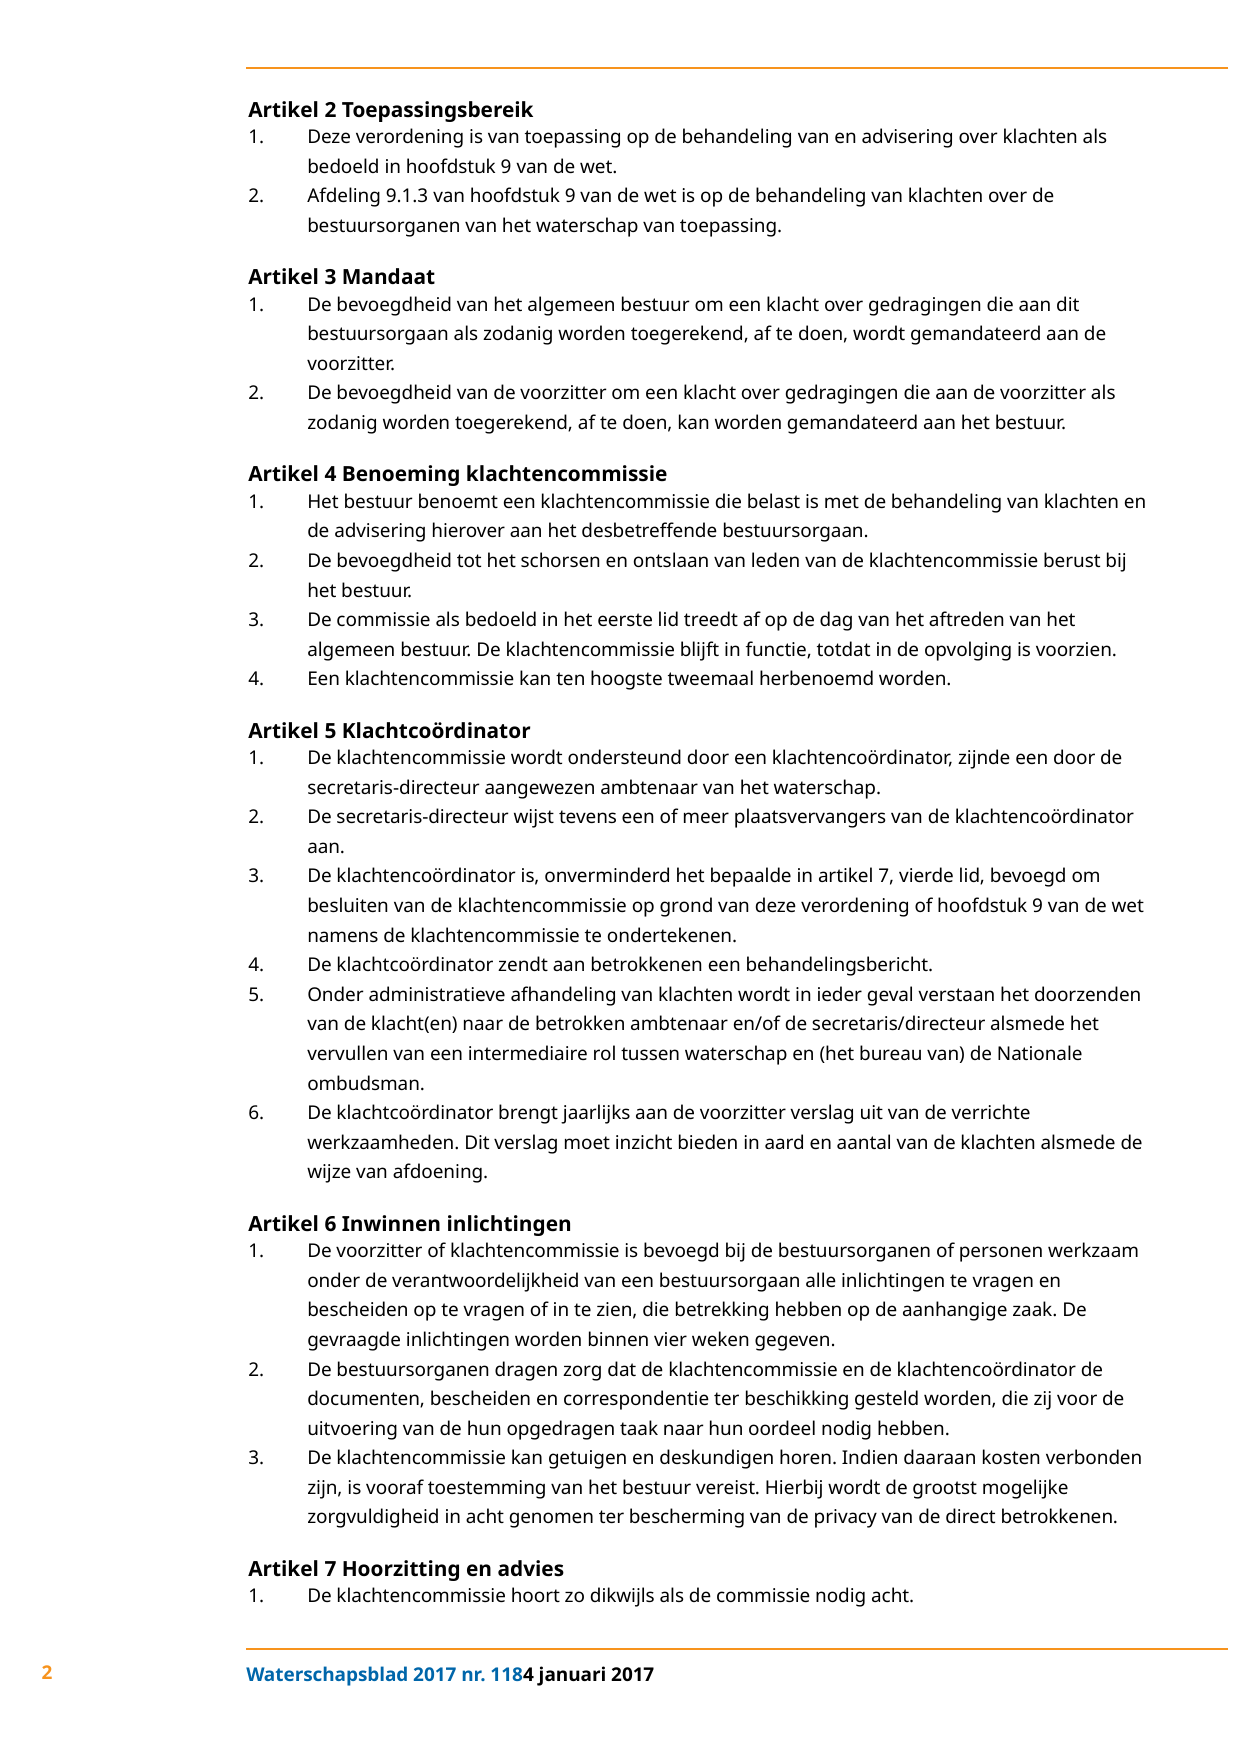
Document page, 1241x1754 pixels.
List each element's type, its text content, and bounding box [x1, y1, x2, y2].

text Artikel 7 Hoorzitting en advies [248, 1554, 1152, 1582]
text Artikel 3 Mandaat [248, 262, 1152, 291]
list De bevoegdheid van het algemeen bestuur om een klacht over gedragingen die aan dit bestuursorgaan als zodanig worden toegerekend, af te doen, wordt gemandateerd aan de voorzitter. [248, 291, 1152, 376]
list De commissie als bedoeld in het eerste lid treedt af op de dag van het aftreden van het algemeen bestuur. De klachtencommissie blijft in functie, totdat in de opvolging is voorzien. [248, 606, 1152, 662]
list De bevoegdheid van de voorzitter om een klacht over gedragingen die aan de voorzitter als zodanig worden toegerekend, af te doen, kan worden gemandateerd aan het bestuur. [248, 379, 1152, 435]
list De klachtencoördinator is, onverminderd het bepaalde in artikel 7, vierde lid, bevoegd om besluiten van de klachtencommissie op grond van deze verordening of hoofdstuk 9 van de wet namens de klachtencommissie te ondertekenen. [248, 863, 1152, 948]
text Artikel 5 Klachtcoördinator [248, 716, 1152, 744]
list Deze verordening is van toepassing op de behandeling van en advisering over klachten als bedoeld in hoofdstuk 9 van de wet. [248, 123, 1152, 178]
list De voorzitter of klachtencommissie is bevoegd bij de bestuursorganen of personen werkzaam onder de verantwoordelijkheid van een bestuursorgaan alle inlichtingen te vragen en bescheiden op te vragen of in te zien, die betrekking hebben op de aanhangige zaak. De gevraagde inlichtingen worden binnen vier weken gegeven. [248, 1237, 1152, 1352]
list De bevoegdheid tot het schorsen en ontslaan van leden van de klachtencommissie berust bij het bestuur. [248, 547, 1152, 602]
text Artikel 4 Benoeming klachtencommissie [248, 459, 1152, 488]
text Artikel 2 Toepassingsbereik [248, 95, 1152, 123]
picture [41, 47, 231, 172]
list Onder administratieve afhandeling van klachten wordt in ieder geval verstaan het doorzenden van de klacht(en) naar de betrokken ambtenaar en/of de secretaris/directeur alsmede het vervullen van een intermediaire rol tussen waterschap en (het bureau van) de Nationale ombudsman. [248, 981, 1152, 1096]
list De secretaris-directeur wijst tevens een of meer plaatsvervangers van de klachtencoördinator aan. [248, 803, 1152, 859]
list De bestuursorganen dragen zorg dat de klachtencommissie en de klachtencoördinator de documenten, bescheiden en correspondentie ter beschikking gesteld worden, die zij voor de uitvoering van de hun opgedragen taak naar hun oordeel nodig hebben. [248, 1356, 1152, 1441]
list Het bestuur benoemt een klachtencommissie die belast is met de behandeling van klachten en de advisering hierover aan het desbetreffende bestuursorgaan. [248, 488, 1152, 543]
list De klachtencommissie kan getuigen en deskundigen horen. Indien daaraan kosten verbonden zijn, is vooraf toestemming van het bestuur vereist. Hierbij wordt de grootst mogelijke zorgvuldigheid in acht genomen ter bescherming van de privacy van de direct betrokkenen. [248, 1444, 1152, 1529]
list De klachtencommissie hoort zo dikwijls als de commissie nodig acht. [248, 1582, 1152, 1608]
text Artikel 6 Inwinnen inlichtingen [248, 1209, 1152, 1237]
list Een klachtencommissie kan ten hoogste tweemaal herbenoemd worden. [248, 666, 1152, 691]
list De klachtcoördinator zendt aan betrokkenen een behandelingsbericht. [248, 951, 1152, 977]
list De klachtcoördinator brengt jaarlijks aan de voorzitter verslag uit van de verrichte werkzaamheden. Dit verslag moet inzicht bieden in aard en aantal van de klachten alsmede de wijze van afdoening. [248, 1099, 1152, 1184]
list De klachtencommissie wordt ondersteund door een klachtencoördinator, zijnde een door de secretaris-directeur aangewezen ambtenaar van het waterschap. [248, 744, 1152, 800]
list Afdeling 9.1.3 van hoofdstuk 9 van de wet is op de behandeling van klachten over de bestuursorganen van het waterschap van toepassing. [248, 182, 1152, 238]
